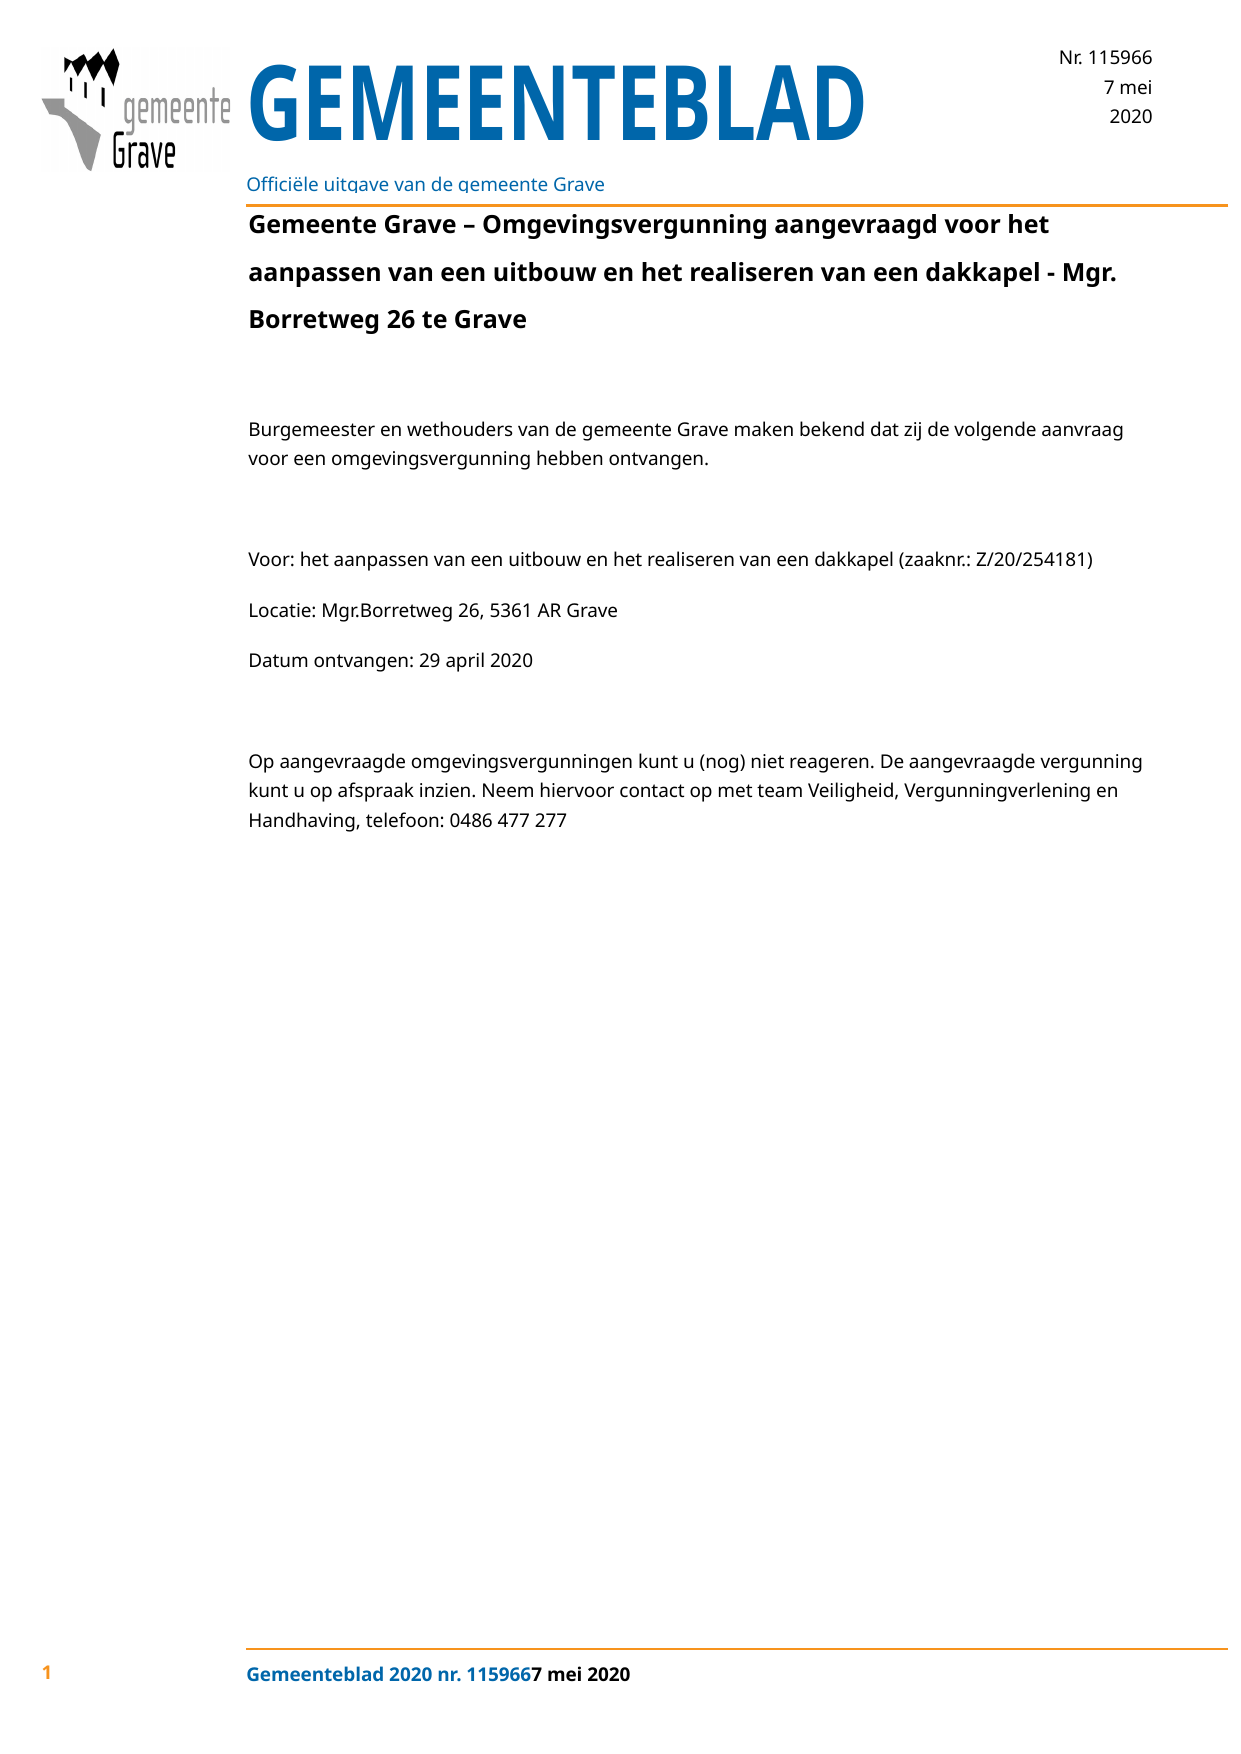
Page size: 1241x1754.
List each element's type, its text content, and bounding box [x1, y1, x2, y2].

text Locatie: Mgr.Borretweg 26, 5361 AR Grave [248, 597, 1152, 622]
text Gemeente Grave – Omgevingsvergunning aangevraagd voor het aanpassen van een uitbouw en het realiseren van een dakkapel - Mgr. Borretweg 26 te Grave [248, 207, 1152, 336]
text Op aangevraagde omgevingsvergunningen kunt u (nog) niet reageren. De aangevraagde vergunning kunt u op afspraak inzien. Neem hiervoor contact op met team Veiligheid, Vergunningverlening en Handhaving, telefoon: 0486 477 277 [248, 748, 1152, 833]
picture [41, 47, 231, 172]
text Datum ontvangen: 29 april 2020 [248, 647, 1152, 673]
text Burgemeester en wethouders van de gemeente Grave maken bekend dat zij de volgende aanvraag voor een omgevingsvergunning hebben ontvangen. [248, 416, 1152, 471]
text Voor: het aanpassen van een uitbouw en het realiseren van een dakkapel (zaaknr.: Z/20/254181) [248, 546, 1152, 572]
